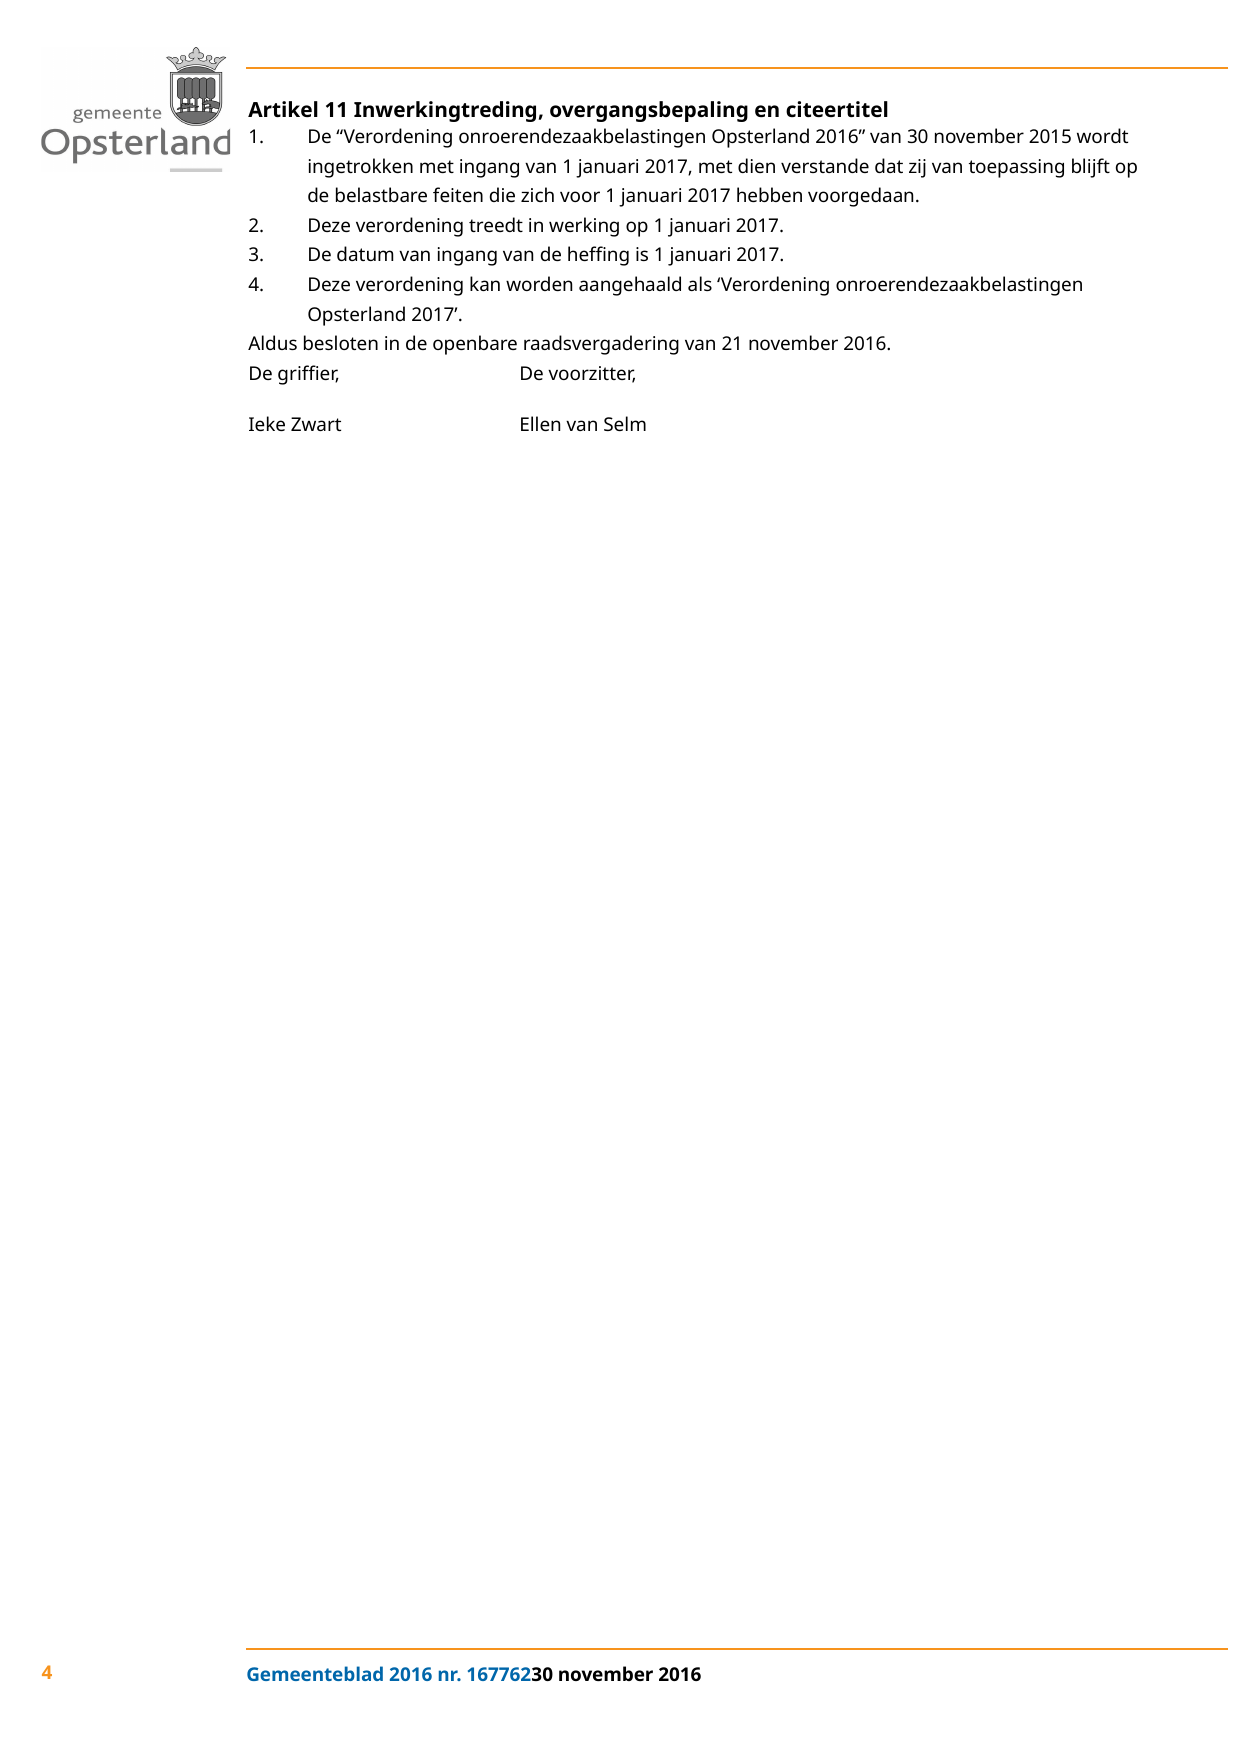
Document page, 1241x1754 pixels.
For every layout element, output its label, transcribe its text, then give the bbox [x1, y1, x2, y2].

list Deze verordening kan worden aangehaald als ‘Verordening onroerendezaakbelastingen Opsterland 2017’. [248, 271, 1152, 326]
table_cell Ellen van Selm [519, 411, 1152, 437]
text Artikel 11 Inwerkingtreding, overgangsbepaling en citeertitel [248, 95, 1152, 123]
table_cell [248, 386, 1152, 411]
list De “Verordening onroerendezaakbelastingen Opsterland 2016” van 30 november 2015 wordt ingetrokken met ingang van 1 januari 2017, met dien verstande dat zij van toepassing blijft op de belastbare feiten die zich voor 1 januari 2017 hebben voorgedaan. [248, 123, 1152, 208]
table_header De voorzitter, [519, 360, 1152, 386]
table_cell Ieke Zwart [248, 411, 519, 437]
picture [41, 47, 231, 172]
text Aldus besloten in de openbare raadsvergadering van 21 november 2016. [248, 330, 1152, 356]
list Deze verordening treedt in werking op 1 januari 2017. [248, 212, 1152, 238]
list De datum van ingang van de heffing is 1 januari 2017. [248, 242, 1152, 267]
table_header De griffier, [248, 360, 519, 386]
